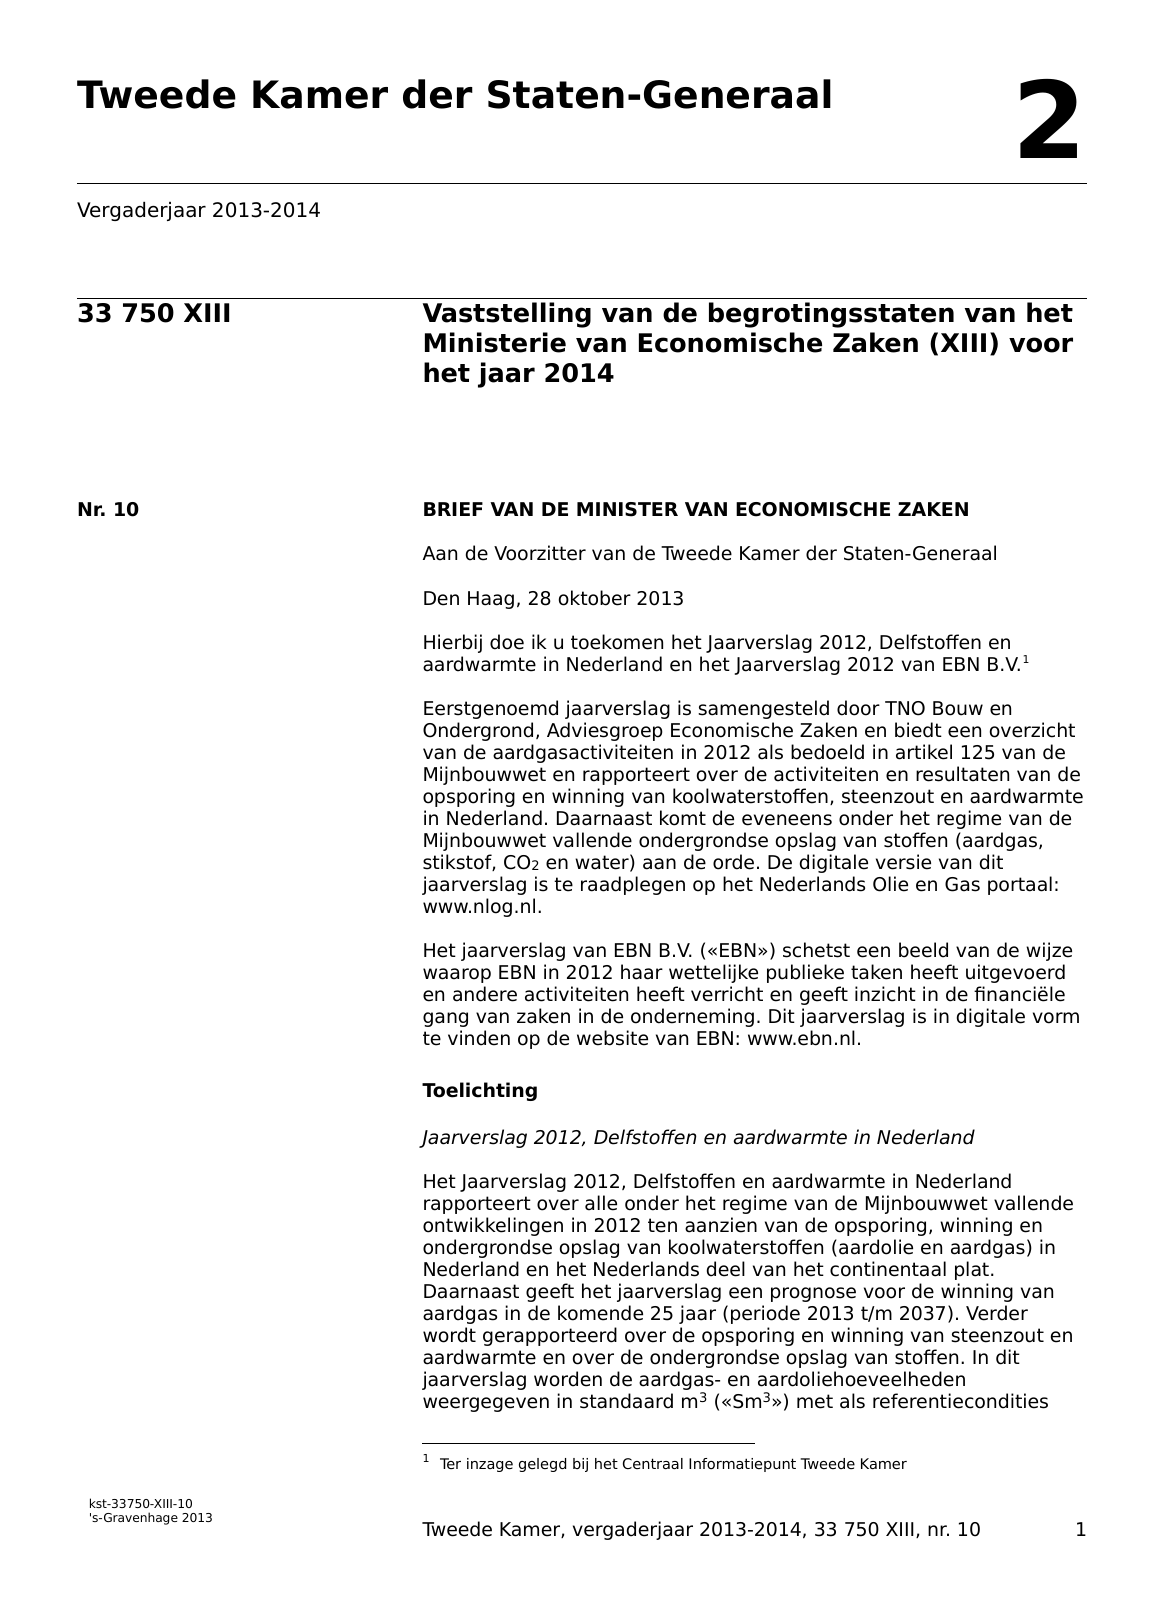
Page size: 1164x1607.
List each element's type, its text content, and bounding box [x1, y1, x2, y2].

text Aan de Voorzitter van de Tweede Kamer der Staten-Generaal [422, 543, 1087, 565]
text 's-Gravenhage 2013 [88, 1511, 323, 1525]
text Het jaarverslag van EBN B.V. («EBN») schetst een beeld van de wijze waarop EBN in 2012 haar wettelijke publieke taken heeft uitgevoerd en andere activiteiten heeft verricht en geeft inzicht in de financiële gang van zaken in de onderneming. Dit jaarverslag is in digitale vorm te vinden op de website van EBN: www.ebn.nl. [422, 940, 1087, 1049]
table_header Tweede Kamer der Staten-Generaal [77, 59, 886, 183]
subtitle Toelichting [422, 1079, 1087, 1102]
text Eerstgenoemd jaarverslag is samengesteld door TNO Bouw en Ondergrond, Adviesgroep Economische Zaken en biedt een overzicht van de aardgasactiviteiten in 2012 als bedoeld in artikel 125 van de Mijnbouwwet en rapporteert over de activiteiten en resultaten van de opsporing en winning van koolwaterstoffen, steenzout en aardwarmte in Nederland. Daarnaast komt de eveneens onder het regime van de Mijnbouwwet vallende ondergrondse opslag van stoffen (aardgas, stikstof, CO2 en water) aan de orde. De digitale versie van dit jaarverslag is te raadplegen op het Nederlands Olie en Gas portaal: www.nlog.nl. [422, 698, 1087, 917]
text Ter inzage gelegd bij het Centraal Informatiepunt Tweede Kamer [422, 1452, 1087, 1474]
table_cell Vergaderjaar 2013-2014 [77, 184, 1087, 298]
subtitle Jaarverslag 2012, Delfstoffen en aardwarmte in Nederland [422, 1127, 1087, 1148]
text Hierbij doe ik u toekomen het Jaarverslag 2012, Delfstoffen en aardwarmte in Nederland en het Jaarverslag 2012 van EBN B.V. [422, 632, 1087, 676]
text kst-33750-XIII-10 [88, 1497, 323, 1511]
text Den Haag, 28 oktober 2013 [422, 587, 1087, 609]
table_header 2 [886, 59, 1087, 183]
subtitle 33 750 XIII Vaststelling van de begrotingsstaten van het Ministerie van Economische Zaken (XIII) voor het jaar 2014 [77, 299, 1087, 388]
text Het Jaarverslag 2012, Delfstoffen en aardwarmte in Nederland rapporteert over alle onder het regime van de Mijnbouwwet vallende ontwikkelingen in 2012 ten aanzien van de opsporing, winning en ondergrondse opslag van koolwaterstoffen (aardolie en aardgas) in Nederland en het Nederlands deel van het continentaal plat. Daarnaast geeft het jaarverslag een prognose voor de winning van aardgas in de komende 25 jaar (periode 2013 t/m 2037). Verder wordt gerapporteerd over de opsporing en winning van steenzout en aardwarmte en over de ondergrondse opslag van stoffen. In dit jaarverslag worden de aardgas- en aardoliehoeveelheden weergegeven in standaard m3 («Sm3») met als referentiecondities [422, 1171, 1087, 1412]
subtitle Nr. 10 BRIEF VAN DE MINISTER VAN ECONOMISCHE ZAKEN [77, 499, 1087, 521]
